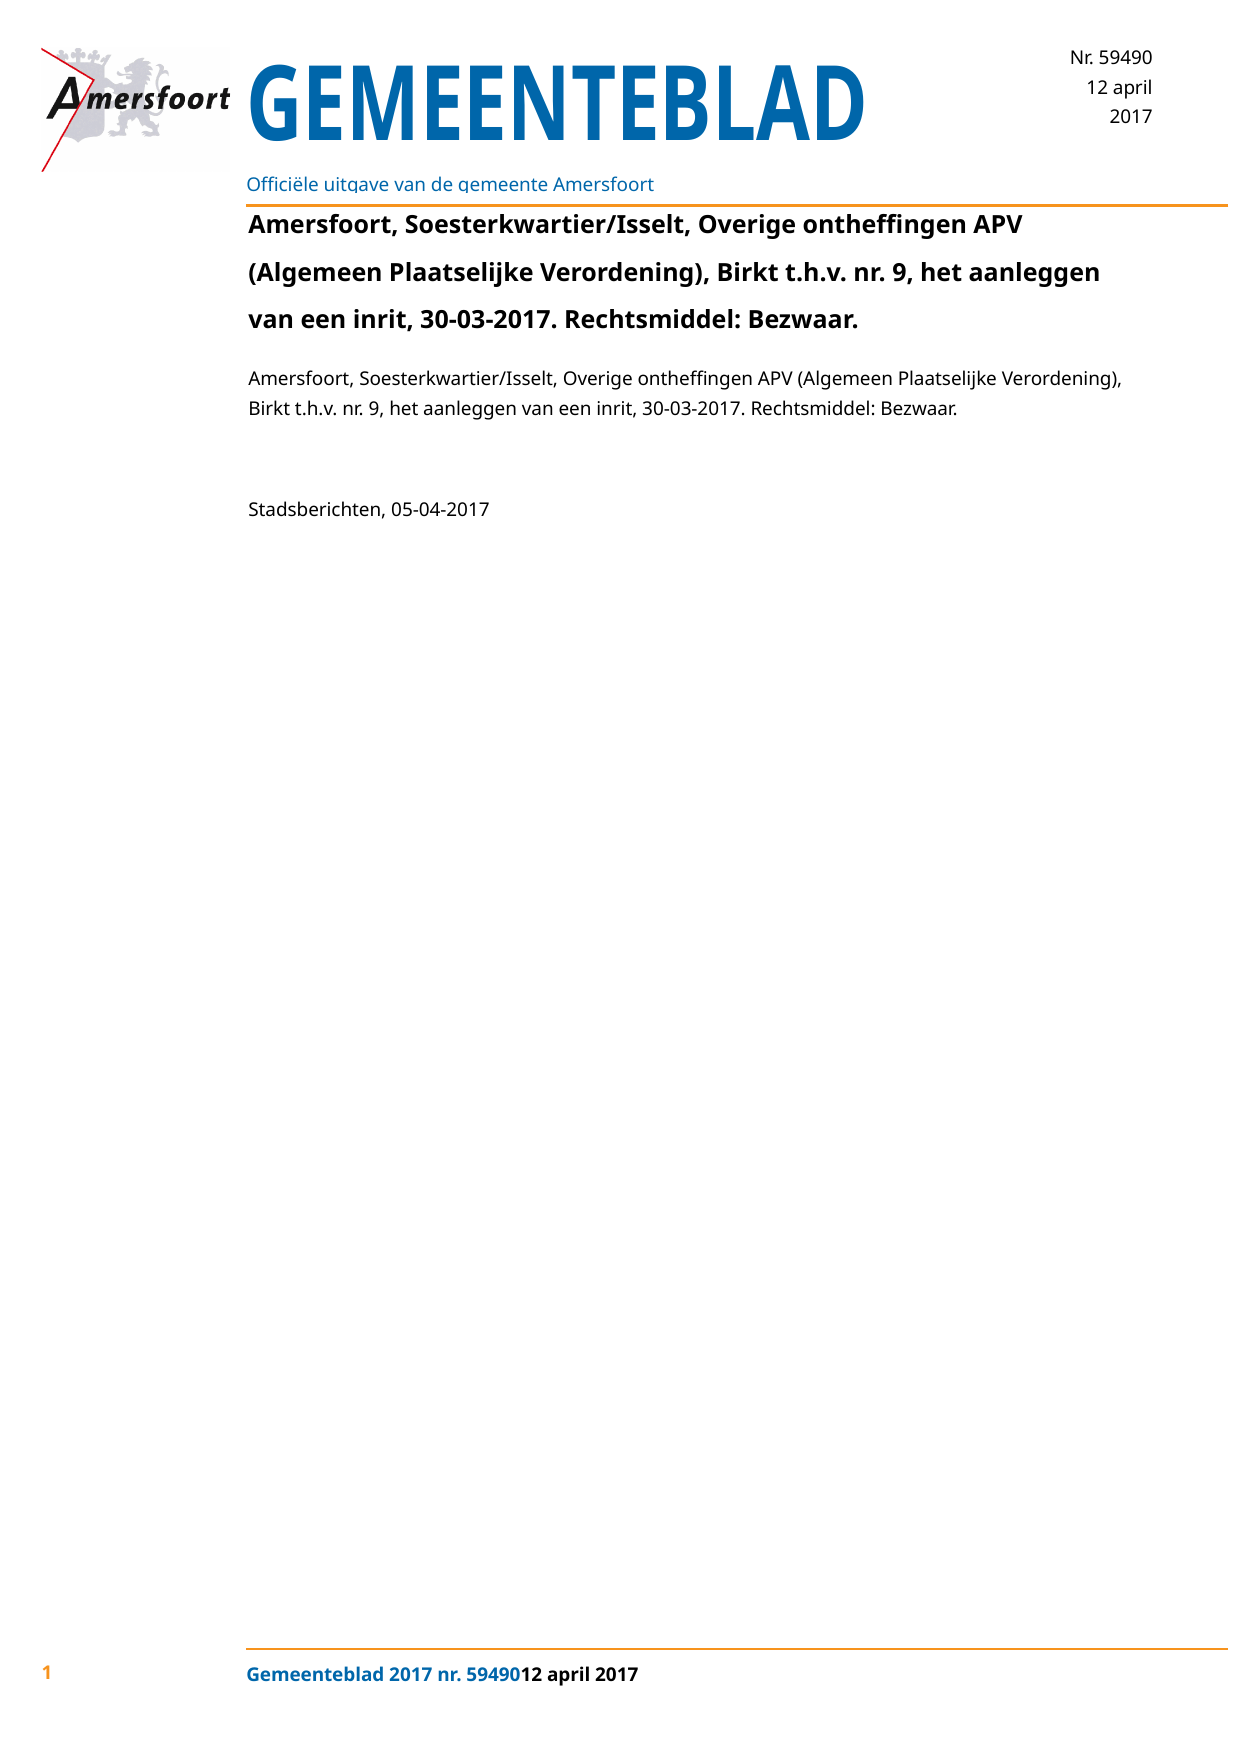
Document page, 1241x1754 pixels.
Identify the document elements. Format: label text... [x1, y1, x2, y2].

text Amersfoort, Soesterkwartier/Isselt, Overige ontheffingen APV (Algemeen Plaatselijke Verordening), Birkt t.h.v. nr. 9, het aanleggen van een inrit, 30-03-2017. Rechtsmiddel: Bezwaar. [248, 366, 1152, 421]
text Stadsberichten, 05-04-2017 [248, 496, 1152, 522]
text Amersfoort, Soesterkwartier/Isselt, Overige ontheffingen APV (Algemeen Plaatselijke Verordening), Birkt t.h.v. nr. 9, het aanleggen van een inrit, 30-03-2017. Rechtsmiddel: Bezwaar. [248, 207, 1152, 336]
picture [41, 47, 231, 172]
